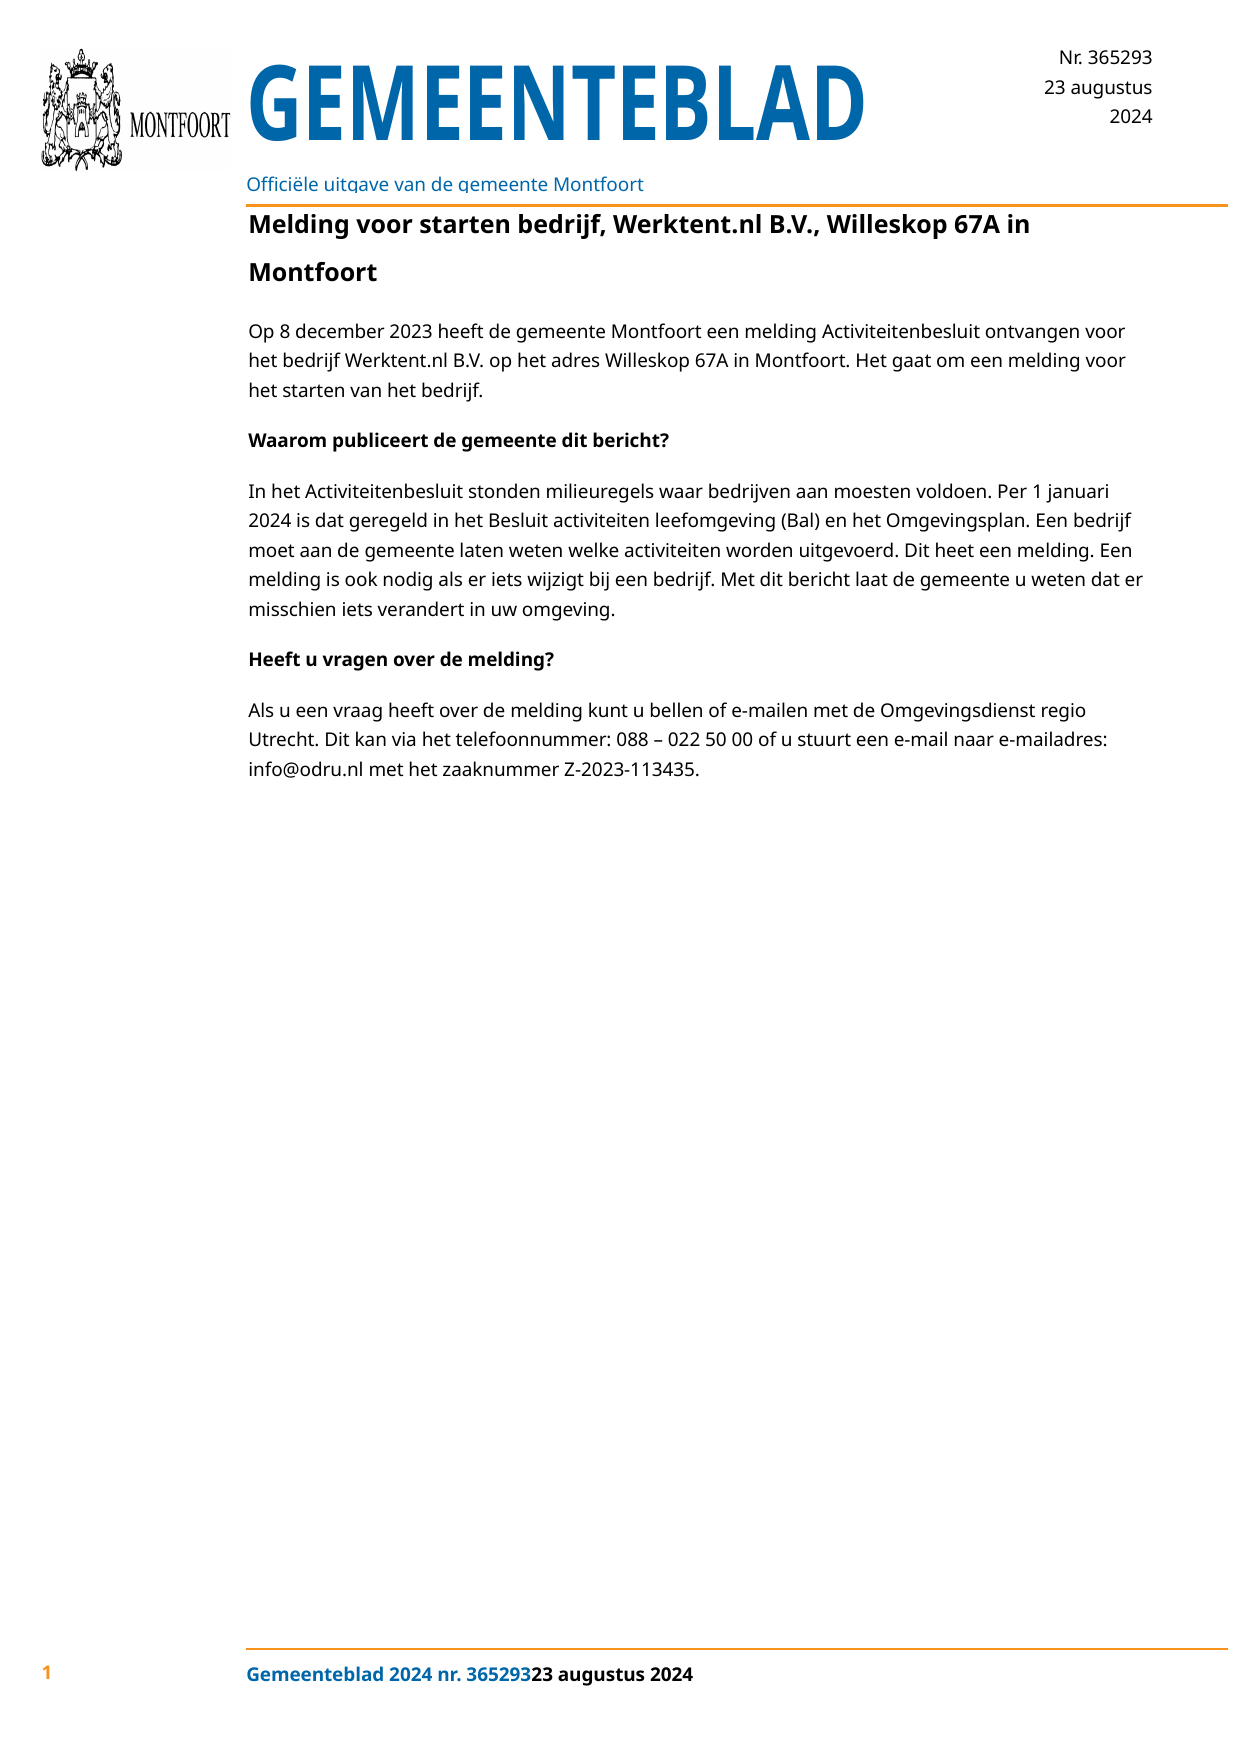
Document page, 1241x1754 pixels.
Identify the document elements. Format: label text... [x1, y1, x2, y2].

text Op 8 december 2023 heeft de gemeente Montfoort een melding Activiteitenbesluit ontvangen voor het bedrijf Werktent.nl B.V. op het adres Willeskop 67A in Montfoort. Het gaat om een melding voor het starten van het bedrijf. [248, 318, 1152, 403]
text Heeft u vragen over de melding? [248, 647, 1152, 672]
text Als u een vraag heeft over de melding kunt u bellen of e-mailen met de Omgevingsdienst regio Utrecht. Dit kan via het telefoonnummer: 088 – 022 50 00 of u stuurt een e-mail naar e-mailadres: info@odru.nl met het zaaknummer Z-2023-113435. [248, 697, 1152, 782]
text In het Activiteitenbesluit stonden milieuregels waar bedrijven aan moesten voldoen. Per 1 januari 2024 is dat geregeld in het Besluit activiteiten leefomgeving (Bal) en het Omgevingsplan. Een bedrijf moet aan de gemeente laten weten welke activiteiten worden uitgevoerd. Dit heet een melding. Een melding is ook nodig als er iets wijzigt bij een bedrijf. Met dit bericht laat de gemeente u weten dat er misschien iets verandert in uw omgeving. [248, 478, 1152, 622]
text Melding voor starten bedrijf, Werktent.nl B.V., Willeskop 67A in Montfoort [248, 207, 1152, 288]
picture [41, 47, 231, 172]
text Waarom publiceert de gemeente dit bericht? [248, 427, 1152, 453]
